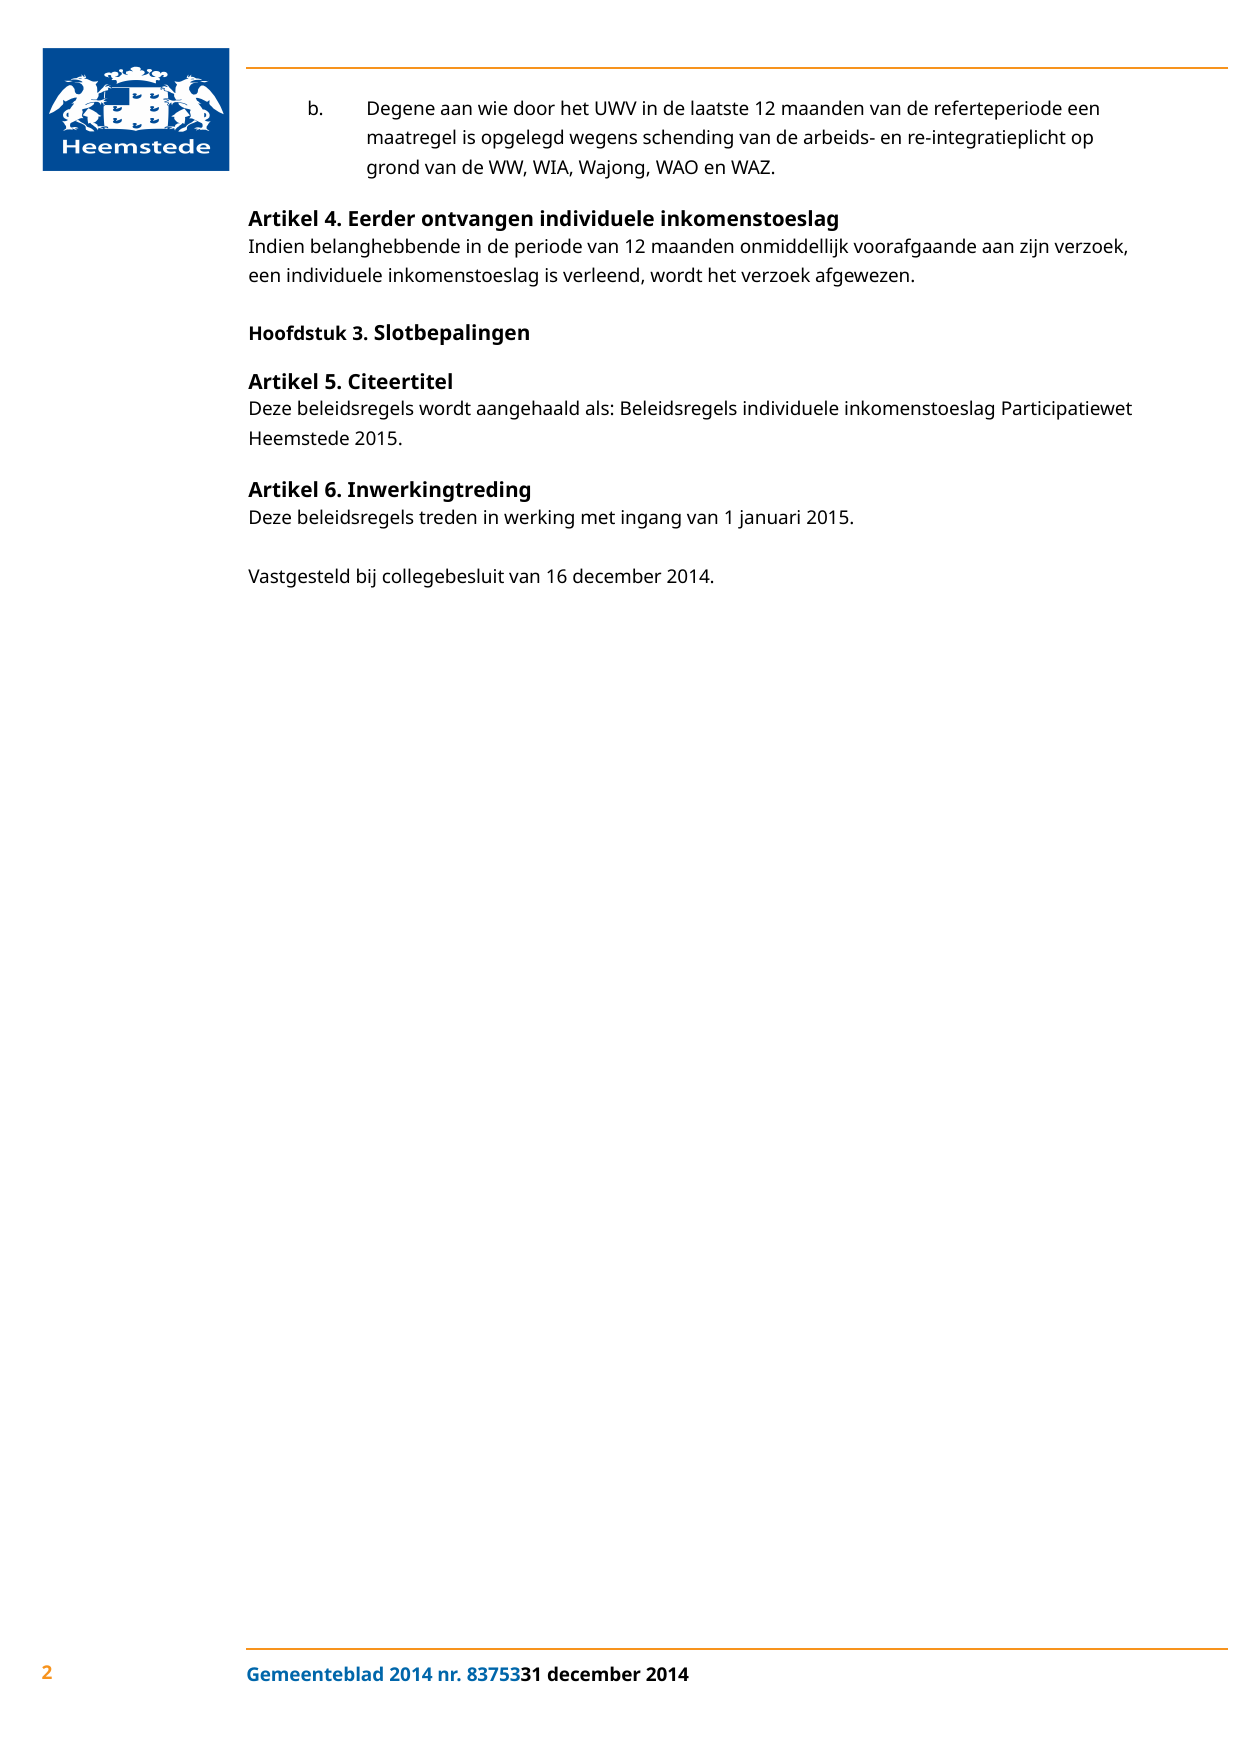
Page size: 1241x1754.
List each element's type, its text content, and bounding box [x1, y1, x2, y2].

text Hoofdstuk 3. Slotbepalingen [248, 318, 1152, 346]
text Deze beleidsregels treden in werking met ingang van 1 januari 2015. [248, 504, 1152, 529]
text Deze beleidsregels wordt aangehaald als: Beleidsregels individuele inkomenstoeslag Participatiewet Heemstede 2015. [248, 395, 1152, 451]
text Artikel 6. Inwerkingtreding [248, 475, 1152, 504]
text Vastgesteld bij collegebesluit van 16 december 2014. [248, 563, 1152, 589]
text Artikel 4. Eerder ontvangen individuele inkomenstoeslag [248, 204, 1152, 233]
list Degene aan wie door het UWV in de laatste 12 maanden van de referteperiode een maatregel is opgelegd wegens schending van de arbeids- en re-integratieplicht op grond van de WW, WIA, Wajong, WAO en WAZ. [307, 95, 1152, 180]
picture [41, 47, 231, 172]
text Artikel 5. Citeertitel [248, 367, 1152, 395]
text Indien belanghebbende in de periode van 12 maanden onmiddellijk voorafgaande aan zijn verzoek, een individuele inkomenstoeslag is verleend, wordt het verzoek afgewezen. [248, 233, 1152, 288]
